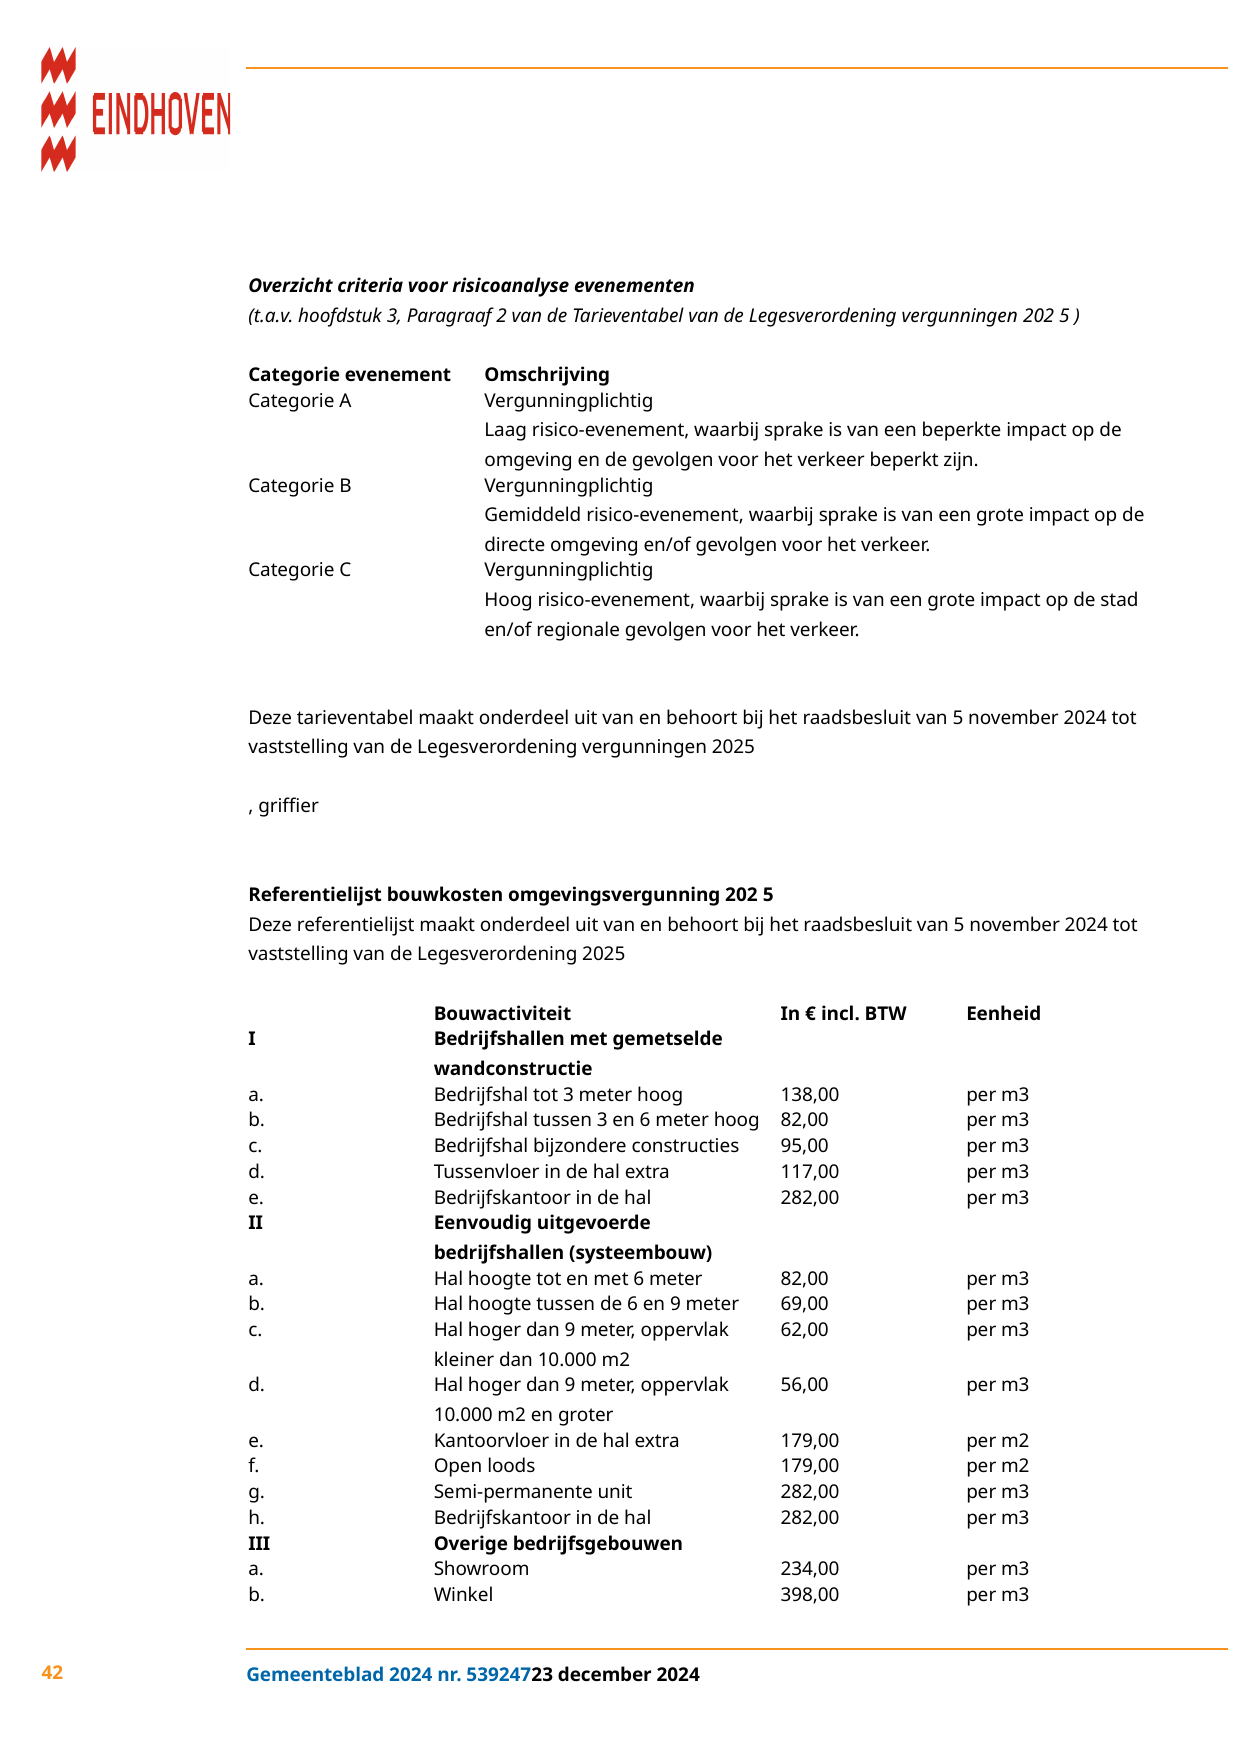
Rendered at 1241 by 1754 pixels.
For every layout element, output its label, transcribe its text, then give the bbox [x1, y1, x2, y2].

table_cell per m3 [966, 1133, 1152, 1158]
table_cell III [248, 1530, 433, 1556]
table_cell 234,00 [780, 1556, 966, 1581]
table_cell 138,00 [780, 1081, 966, 1107]
table_cell 282,00 [780, 1504, 966, 1530]
table_header [248, 1000, 433, 1026]
table_cell b. [248, 1581, 433, 1607]
table_cell 179,00 [780, 1453, 966, 1478]
table_cell 62,00 [780, 1316, 966, 1372]
table_header In € incl. BTW [780, 1000, 966, 1026]
table_cell Bedrijfshal tussen 3 en 6 meter hoog [434, 1107, 780, 1132]
table_cell Categorie C [248, 557, 484, 642]
table_cell Winkel [434, 1581, 780, 1607]
table_cell per m2 [966, 1427, 1152, 1453]
table_cell Open loods [434, 1453, 780, 1478]
table_cell [966, 1530, 1152, 1556]
table_cell 95,00 [780, 1133, 966, 1158]
table_cell h. [248, 1504, 433, 1530]
table_cell per m3 [966, 1372, 1152, 1427]
table_cell a. [248, 1265, 433, 1291]
text Referentielijst bouwkosten omgevingsvergunning 202 5 [248, 881, 1152, 907]
table_cell per m3 [966, 1081, 1152, 1107]
table_cell f. [248, 1453, 433, 1478]
table_cell Bedrijfshal bijzondere constructies [434, 1133, 780, 1158]
table_cell Tussenvloer in de hal extra [434, 1158, 780, 1184]
table_cell Bedrijfshallen met gemetselde wandconstructie [434, 1026, 780, 1081]
table_cell Hal hoogte tussen de 6 en 9 meter [434, 1291, 780, 1316]
table_cell c. [248, 1133, 433, 1158]
table_cell 82,00 [780, 1265, 966, 1291]
table_cell Vergunningplichtig Laag risico-evenement, waarbij sprake is van een beperkte impact op de omgeving en de gevolgen voor het verkeer beperkt zijn. [484, 387, 1152, 472]
table_cell b. [248, 1107, 433, 1132]
table_cell Bedrijfskantoor in de hal [434, 1184, 780, 1209]
table_cell Vergunningplichtig Gemiddeld risico-evenement, waarbij sprake is van een grote impact op de directe omgeving en/of gevolgen voor het verkeer. [484, 472, 1152, 557]
table_cell Hal hoger dan 9 meter, oppervlak 10.000 m2 en groter [434, 1372, 780, 1427]
table_cell Semi-permanente unit [434, 1479, 780, 1504]
text (t.a.v. hoofdstuk 3, Paragraaf 2 van de Tarieventabel van de Legesverordening vergunningen 202 5 ) [248, 302, 1152, 328]
table_header Eenheid [966, 1000, 1152, 1026]
table_cell a. [248, 1081, 433, 1107]
table_header Bouwactiviteit [434, 1000, 780, 1026]
table_cell e. [248, 1427, 433, 1453]
table_cell Overige bedrijfsgebouwen [434, 1530, 780, 1556]
table_cell Eenvoudig uitgevoerde bedrijfshallen (systeembouw) [434, 1210, 780, 1265]
table_cell per m3 [966, 1316, 1152, 1372]
table_cell [780, 1210, 966, 1265]
table_cell per m3 [966, 1479, 1152, 1504]
table_cell I [248, 1026, 433, 1081]
table_cell per m3 [966, 1556, 1152, 1581]
table_cell per m2 [966, 1453, 1152, 1478]
table_cell II [248, 1210, 433, 1265]
table_cell [966, 1026, 1152, 1081]
table_cell per m3 [966, 1107, 1152, 1132]
table_cell 82,00 [780, 1107, 966, 1132]
text Overzicht criteria voor risicoanalyse evenementen [248, 272, 1152, 298]
table_cell 117,00 [780, 1158, 966, 1184]
table_cell [966, 1210, 1152, 1265]
table_header Omschrijving [484, 361, 1152, 387]
table_cell [780, 1530, 966, 1556]
table_cell [780, 1026, 966, 1081]
table_cell d. [248, 1158, 433, 1184]
table_cell Kantoorvloer in de hal extra [434, 1427, 780, 1453]
table_cell Bedrijfskantoor in de hal [434, 1504, 780, 1530]
table_cell 282,00 [780, 1184, 966, 1209]
table_cell per m3 [966, 1581, 1152, 1607]
table_cell a. [248, 1556, 433, 1581]
table_cell 56,00 [780, 1372, 966, 1427]
table_cell Showroom [434, 1556, 780, 1581]
table_cell b. [248, 1291, 433, 1316]
table_cell per m3 [966, 1291, 1152, 1316]
table_cell 282,00 [780, 1479, 966, 1504]
table_cell 179,00 [780, 1427, 966, 1453]
table_cell d. [248, 1372, 433, 1427]
text Deze referentielijst maakt onderdeel uit van en behoort bij het raadsbesluit van 5 november 2024 tot vaststelling van de Legesverordening 2025 [248, 911, 1152, 966]
table_cell Categorie B [248, 472, 484, 557]
picture [41, 47, 231, 172]
table_cell e. [248, 1184, 433, 1209]
table_cell Hal hoger dan 9 meter, oppervlak kleiner dan 10.000 m2 [434, 1316, 780, 1372]
table_cell Vergunningplichtig Hoog risico-evenement, waarbij sprake is van een grote impact op de stad en/of regionale gevolgen voor het verkeer. [484, 557, 1152, 642]
table_cell per m3 [966, 1158, 1152, 1184]
table_cell Hal hoogte tot en met 6 meter [434, 1265, 780, 1291]
text , griffier [248, 793, 1152, 818]
table_cell 69,00 [780, 1291, 966, 1316]
table_cell Bedrijfshal tot 3 meter hoog [434, 1081, 780, 1107]
table_cell per m3 [966, 1265, 1152, 1291]
table_cell per m3 [966, 1184, 1152, 1209]
table_cell Categorie A [248, 387, 484, 472]
table_cell c. [248, 1316, 433, 1372]
text Deze tarieventabel maakt onderdeel uit van en behoort bij het raadsbesluit van 5 november 2024 tot vaststelling van de Legesverordening vergunningen 2025 [248, 704, 1152, 759]
table_header Categorie evenement [248, 361, 484, 387]
table_cell per m3 [966, 1504, 1152, 1530]
table_cell 398,00 [780, 1581, 966, 1607]
table_cell g. [248, 1479, 433, 1504]
